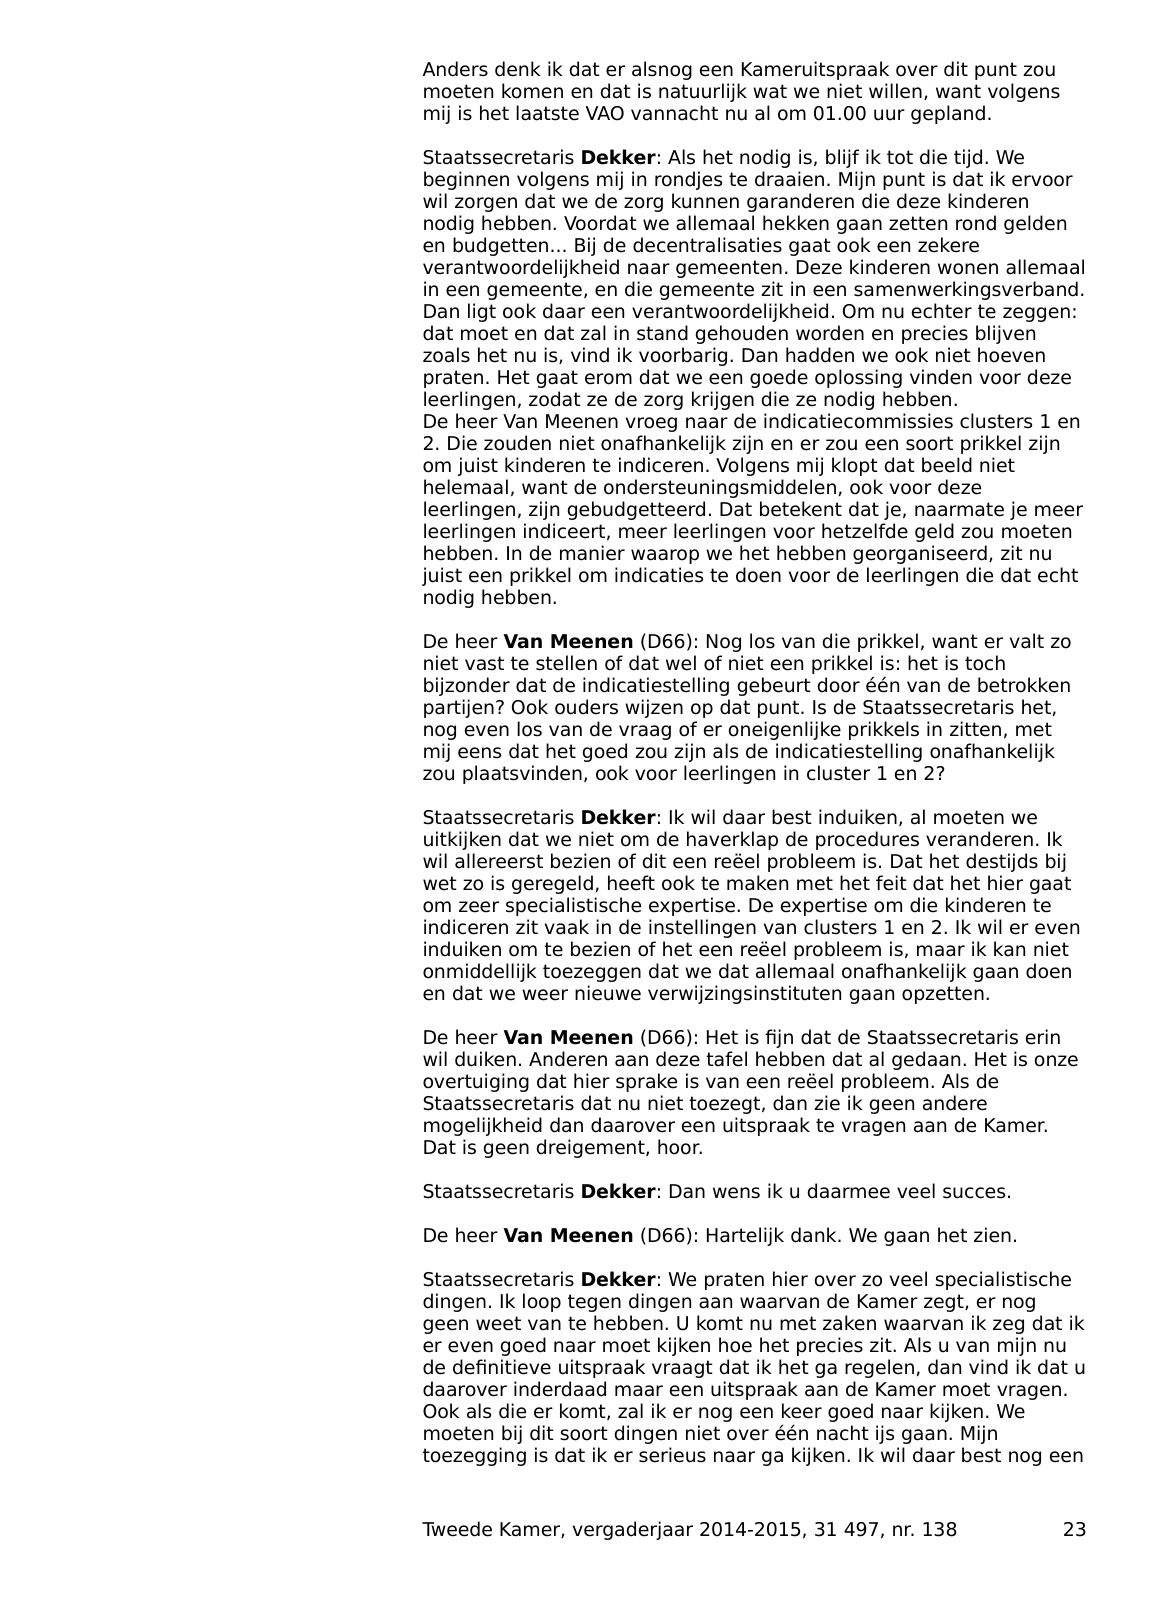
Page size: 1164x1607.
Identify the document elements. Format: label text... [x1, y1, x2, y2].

text Staatssecretaris Dekker: We praten hier over zo veel specialistische dingen. Ik loop tegen dingen aan waarvan de Kamer zegt, er nog geen weet van te hebben. U komt nu met zaken waarvan ik zeg dat ik er even goed naar moet kijken hoe het precies zit. Als u van mijn nu de definitieve uitspraak vraagt dat ik het ga regelen, dan vind ik dat u daarover inderdaad maar een uitspraak aan de Kamer moet vragen. Ook als die er komt, zal ik er nog een keer goed naar kijken. We moeten bij dit soort dingen niet over één nacht ijs gaan. Mijn toezegging is dat ik er serieus naar ga kijken. Ik wil daar best nog een [422, 1269, 1087, 1467]
text De heer Van Meenen (D66): Nog los van die prikkel, want er valt zo niet vast te stellen of dat wel of niet een prikkel is: het is toch bijzonder dat de indicatiestelling gebeurt door één van de betrokken partijen? Ook ouders wijzen op dat punt. Is de Staatssecretaris het, nog even los van de vraag of er oneigenlijke prikkels in zitten, met mij eens dat het goed zou zijn als de indicatiestelling onafhankelijk zou plaatsvinden, ook voor leerlingen in cluster 1 en 2? [422, 631, 1087, 785]
text De heer Van Meenen (D66): Het is fijn dat de Staatssecretaris erin wil duiken. Anderen aan deze tafel hebben dat al gedaan. Het is onze overtuiging dat hier sprake is van een reëel probleem. Als de Staatssecretaris dat nu niet toezegt, dan zie ik geen andere mogelijkheid dan daarover een uitspraak te vragen aan de Kamer. Dat is geen dreigement, hoor. [422, 1027, 1087, 1159]
text Staatssecretaris Dekker: Dan wens ik u daarmee veel succes. [422, 1181, 1087, 1203]
text De heer Van Meenen vroeg naar de indicatiecommissies clusters 1 en 2. Die zouden niet onafhankelijk zijn en er zou een soort prikkel zijn om juist kinderen te indiceren. Volgens mij klopt dat beeld niet helemaal, want de ondersteuningsmiddelen, ook voor deze leerlingen, zijn gebudgetteerd. Dat betekent dat je, naarmate je meer leerlingen indiceert, meer leerlingen voor hetzelfde geld zou moeten hebben. In de manier waarop we het hebben georganiseerd, zit nu juist een prikkel om indicaties te doen voor de leerlingen die dat echt nodig hebben. [422, 411, 1087, 609]
text Staatssecretaris Dekker: Als het nodig is, blijf ik tot die tijd. We beginnen volgens mij in rondjes te draaien. Mijn punt is dat ik ervoor wil zorgen dat we de zorg kunnen garanderen die deze kinderen nodig hebben. Voordat we allemaal hekken gaan zetten rond gelden en budgetten... Bij de decentralisaties gaat ook een zekere verantwoordelijkheid naar gemeenten. Deze kinderen wonen allemaal in een gemeente, en die gemeente zit in een samenwerkingsverband. Dan ligt ook daar een verantwoordelijkheid. Om nu echter te zeggen: dat moet en dat zal in stand gehouden worden en precies blijven zoals het nu is, vind ik voorbarig. Dan hadden we ook niet hoeven praten. Het gaat erom dat we een goede oplossing vinden voor deze leerlingen, zodat ze de zorg krijgen die ze nodig hebben. [422, 147, 1087, 411]
text Staatssecretaris Dekker: Ik wil daar best induiken, al moeten we uitkijken dat we niet om de haverklap de procedures veranderen. Ik wil allereerst bezien of dit een reëel probleem is. Dat het destijds bij wet zo is geregeld, heeft ook te maken met het feit dat het hier gaat om zeer specialistische expertise. De expertise om die kinderen te indiceren zit vaak in de instellingen van clusters 1 en 2. Ik wil er even induiken om te bezien of het een reëel probleem is, maar ik kan niet onmiddellijk toezeggen dat we dat allemaal onafhankelijk gaan doen en dat we weer nieuwe verwijzingsinstituten gaan opzetten. [422, 807, 1087, 1005]
text De heer Van Meenen (D66): Hartelijk dank. We gaan het zien. [422, 1225, 1087, 1247]
text Anders denk ik dat er alsnog een Kameruitspraak over dit punt zou moeten komen en dat is natuurlijk wat we niet willen, want volgens mij is het laatste VAO vannacht nu al om 01.00 uur gepland. [422, 59, 1087, 125]
